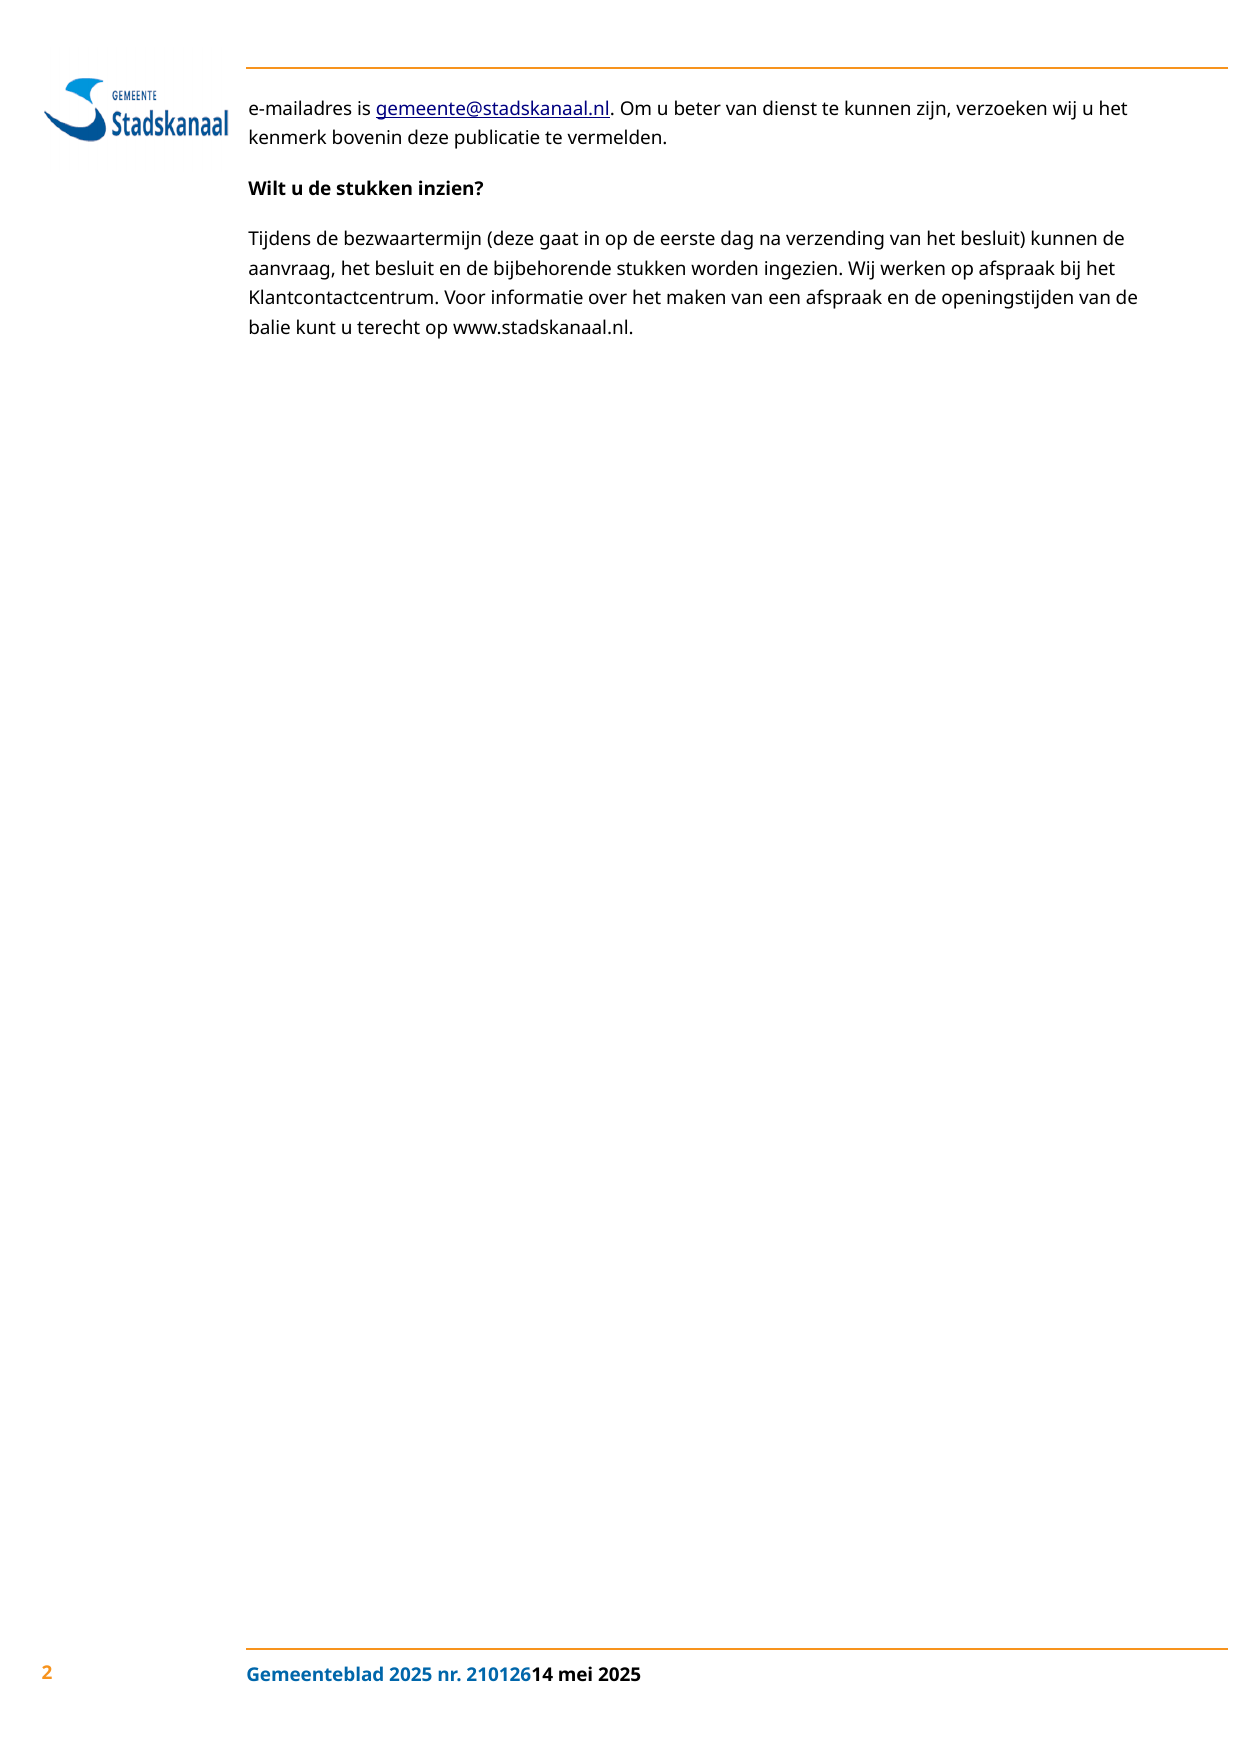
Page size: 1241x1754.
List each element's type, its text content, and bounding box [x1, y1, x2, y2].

text Tijdens de bezwaartermijn (deze gaat in op de eerste dag na verzending van het besluit) kunnen de aanvraag, het besluit en de bijbehorende stukken worden ingezien. Wij werken op afspraak bij het Klantcontactcentrum. Voor informatie over het maken van een afspraak en de openingstijden van de balie kunt u terecht op www.stadskanaal.nl. [248, 225, 1152, 340]
text Wilt u de stukken inzien? [248, 175, 1152, 201]
text e‑mailadres is gemeente@stadskanaal.nl. Om u beter van dienst te kunnen zijn, verzoeken wij u het kenmerk bovenin deze publicatie te vermelden. [248, 95, 1152, 150]
picture [41, 47, 231, 172]
